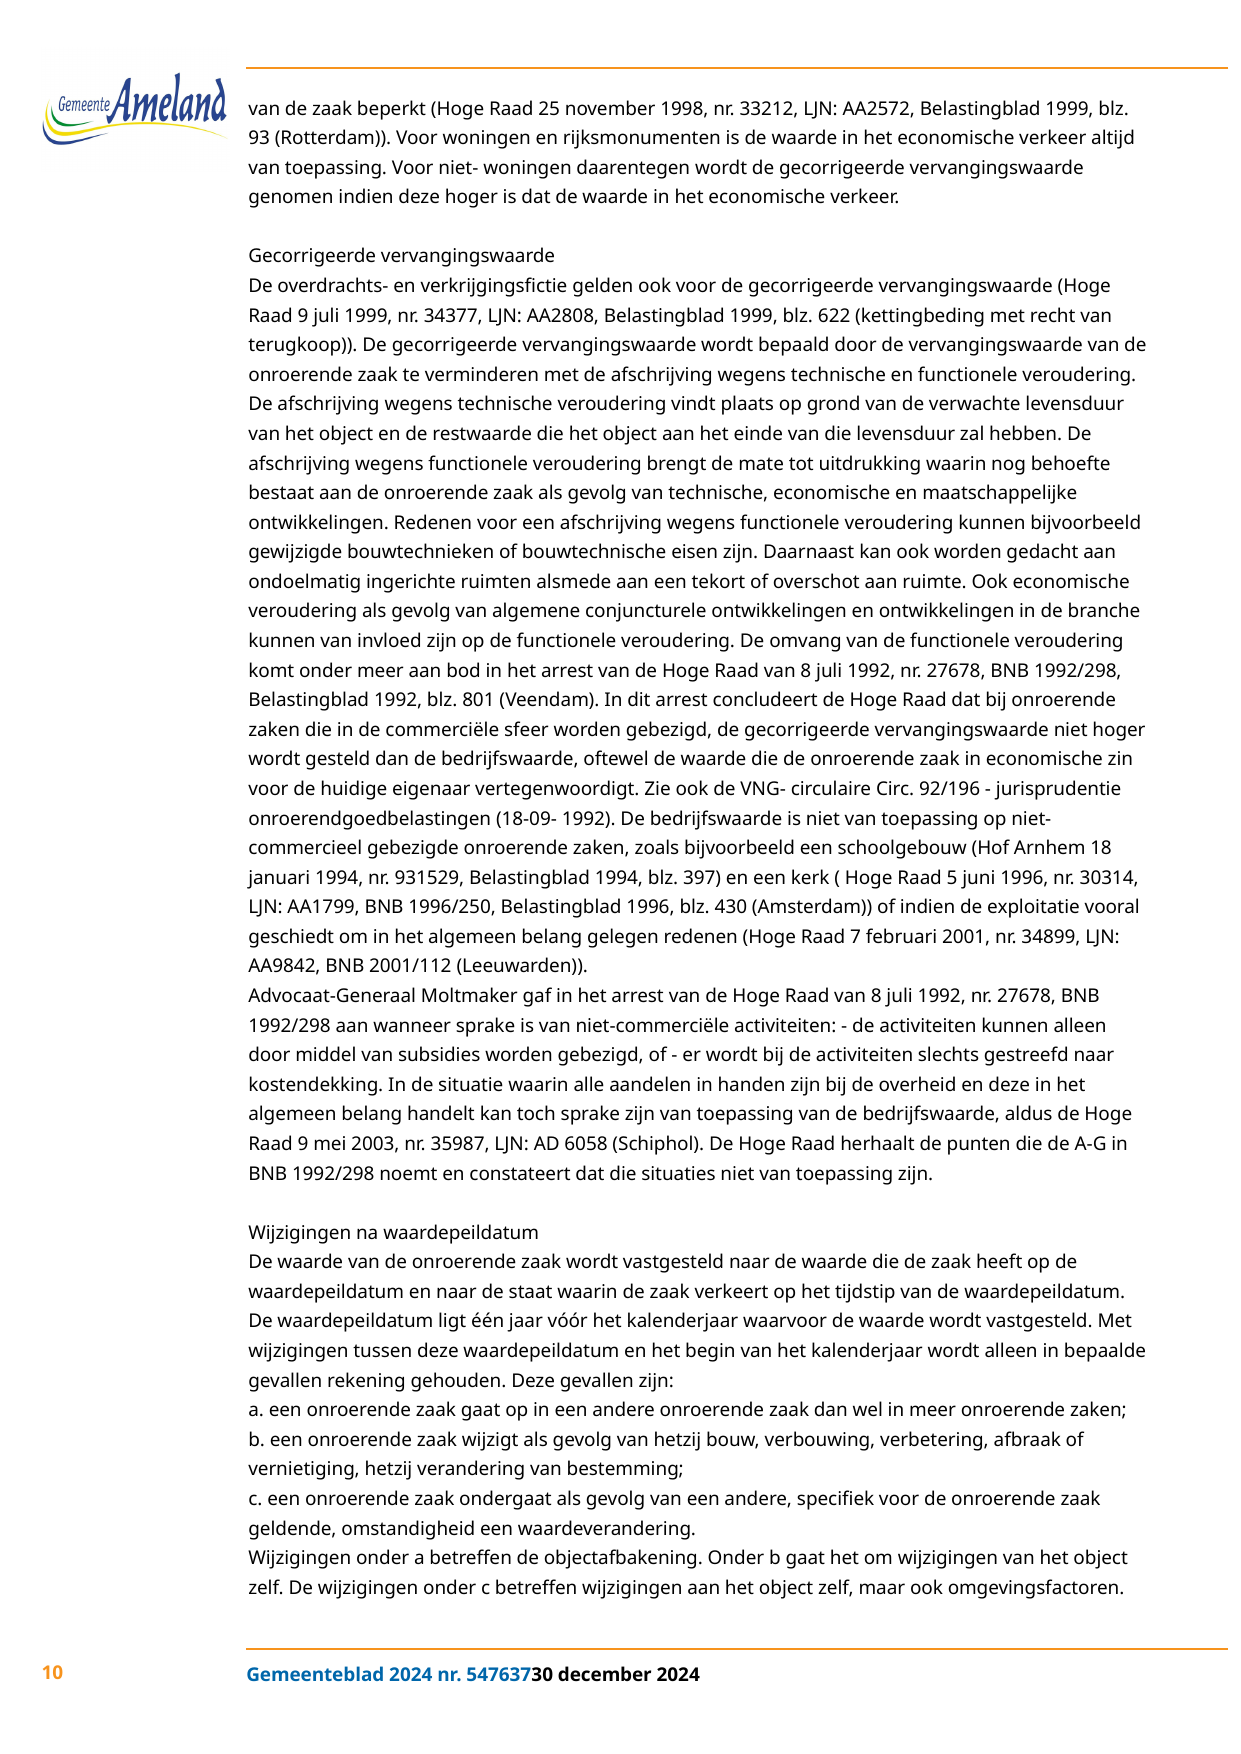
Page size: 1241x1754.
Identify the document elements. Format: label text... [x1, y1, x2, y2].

text b. een onroerende zaak wijzigt als gevolg van hetzij bouw, verbouwing, verbetering, afbraak of vernietiging, hetzij verandering van bestemming; [248, 1426, 1152, 1481]
text a. een onroerende zaak gaat op in een andere onroerende zaak dan wel in meer onroerende zaken; [248, 1396, 1152, 1422]
text Wijzigingen na waardepeildatum [248, 1219, 1152, 1245]
text Gecorrigeerde vervangingswaarde [248, 243, 1152, 268]
text c. een onroerende zaak ondergaat als gevolg van een andere, specifiek voor de onroerende zaak geldende, omstandigheid een waardeverandering. [248, 1485, 1152, 1541]
text De waarde van de onroerende zaak wordt vastgesteld naar de waarde die de zaak heeft op de waardepeildatum en naar de staat waarin de zaak verkeert op het tijdstip van de waardepeildatum. De waardepeildatum ligt één jaar vóór het kalenderjaar waarvoor de waarde wordt vastgesteld. Met wijzigingen tussen deze waardepeildatum en het begin van het kalenderjaar wordt alleen in bepaalde gevallen rekening gehouden. Deze gevallen zijn: [248, 1248, 1152, 1393]
text van de zaak beperkt (Hoge Raad 25 november 1998, nr. 33212, LJN: AA2572, Belastingblad 1999, blz. 93 (Rotterdam)). Voor woningen en rijksmonumenten is de waarde in het economische verkeer altijd van toepassing. Voor niet- woningen daarentegen wordt de gecorrigeerde vervangingswaarde genomen indien deze hoger is dat de waarde in het economische verkeer. [248, 95, 1152, 209]
text Wijzigingen onder a betreffen de objectafbakening. Onder b gaat het om wijzigingen van het object zelf. De wijzigingen onder c betreffen wijzigingen aan het object zelf, maar ook omgevingsfactoren. [248, 1544, 1152, 1600]
picture [41, 47, 231, 172]
text De overdrachts- en verkrijgingsfictie gelden ook voor de gecorrigeerde vervangingswaarde (Hoge Raad 9 juli 1999, nr. 34377, LJN: AA2808, Belastingblad 1999, blz. 622 (kettingbeding met recht van terugkoop)). De gecorrigeerde vervangingswaarde wordt bepaald door de vervangingswaarde van de onroerende zaak te verminderen met de afschrijving wegens technische en functionele veroudering. De afschrijving wegens technische veroudering vindt plaats op grond van de verwachte levensduur van het object en de restwaarde die het object aan het einde van die levensduur zal hebben. De afschrijving wegens functionele veroudering brengt de mate tot uitdrukking waarin nog behoefte bestaat aan de onroerende zaak als gevolg van technische, economische en maatschappelijke ontwikkelingen. Redenen voor een afschrijving wegens functionele veroudering kunnen bijvoorbeeld gewijzigde bouwtechnieken of bouwtechnische eisen zijn. Daarnaast kan ook worden gedacht aan ondoelmatig ingerichte ruimten alsmede aan een tekort of overschot aan ruimte. Ook economische veroudering als gevolg van algemene conjuncturele ontwikkelingen en ontwikkelingen in de branche kunnen van invloed zijn op de functionele veroudering. De omvang van de functionele veroudering komt onder meer aan bod in het arrest van de Hoge Raad van 8 juli 1992, nr. 27678, BNB 1992/298, Belastingblad 1992, blz. 801 (Veendam). In dit arrest concludeert de Hoge Raad dat bij onroerende zaken die in de commerciële sfeer worden gebezigd, de gecorrigeerde vervangingswaarde niet hoger wordt gesteld dan de bedrijfswaarde, oftewel de waarde die de onroerende zaak in economische zin voor de huidige eigenaar vertegenwoordigt. Zie ook de VNG- circulaire Circ. 92/196 - jurisprudentie onroerendgoedbelastingen (18-09- 1992). De bedrijfswaarde is niet van toepassing op niet-commercieel gebezigde onroerende zaken, zoals bijvoorbeeld een schoolgebouw (Hof Arnhem 18 januari 1994, nr. 931529, Belastingblad 1994, blz. 397) en een kerk ( Hoge Raad 5 juni 1996, nr. 30314, LJN: AA1799, BNB 1996/250, Belastingblad 1996, blz. 430 (Amsterdam)) of indien de exploitatie vooral geschiedt om in het algemeen belang gelegen redenen (Hoge Raad 7 februari 2001, nr. 34899, LJN: AA9842, BNB 2001/112 (Leeuwarden)). [248, 272, 1152, 978]
text Advocaat-Generaal Moltmaker gaf in het arrest van de Hoge Raad van 8 juli 1992, nr. 27678, BNB 1992/298 aan wanneer sprake is van niet-commerciële activiteiten: - de activiteiten kunnen alleen door middel van subsidies worden gebezigd, of - er wordt bij de activiteiten slechts gestreefd naar kostendekking. In de situatie waarin alle aandelen in handen zijn bij de overheid en deze in het algemeen belang handelt kan toch sprake zijn van toepassing van de bedrijfswaarde, aldus de Hoge Raad 9 mei 2003, nr. 35987, LJN: AD 6058 (Schiphol). De Hoge Raad herhaalt de punten die de A-G in BNB 1992/298 noemt en constateert dat die situaties niet van toepassing zijn. [248, 982, 1152, 1186]
